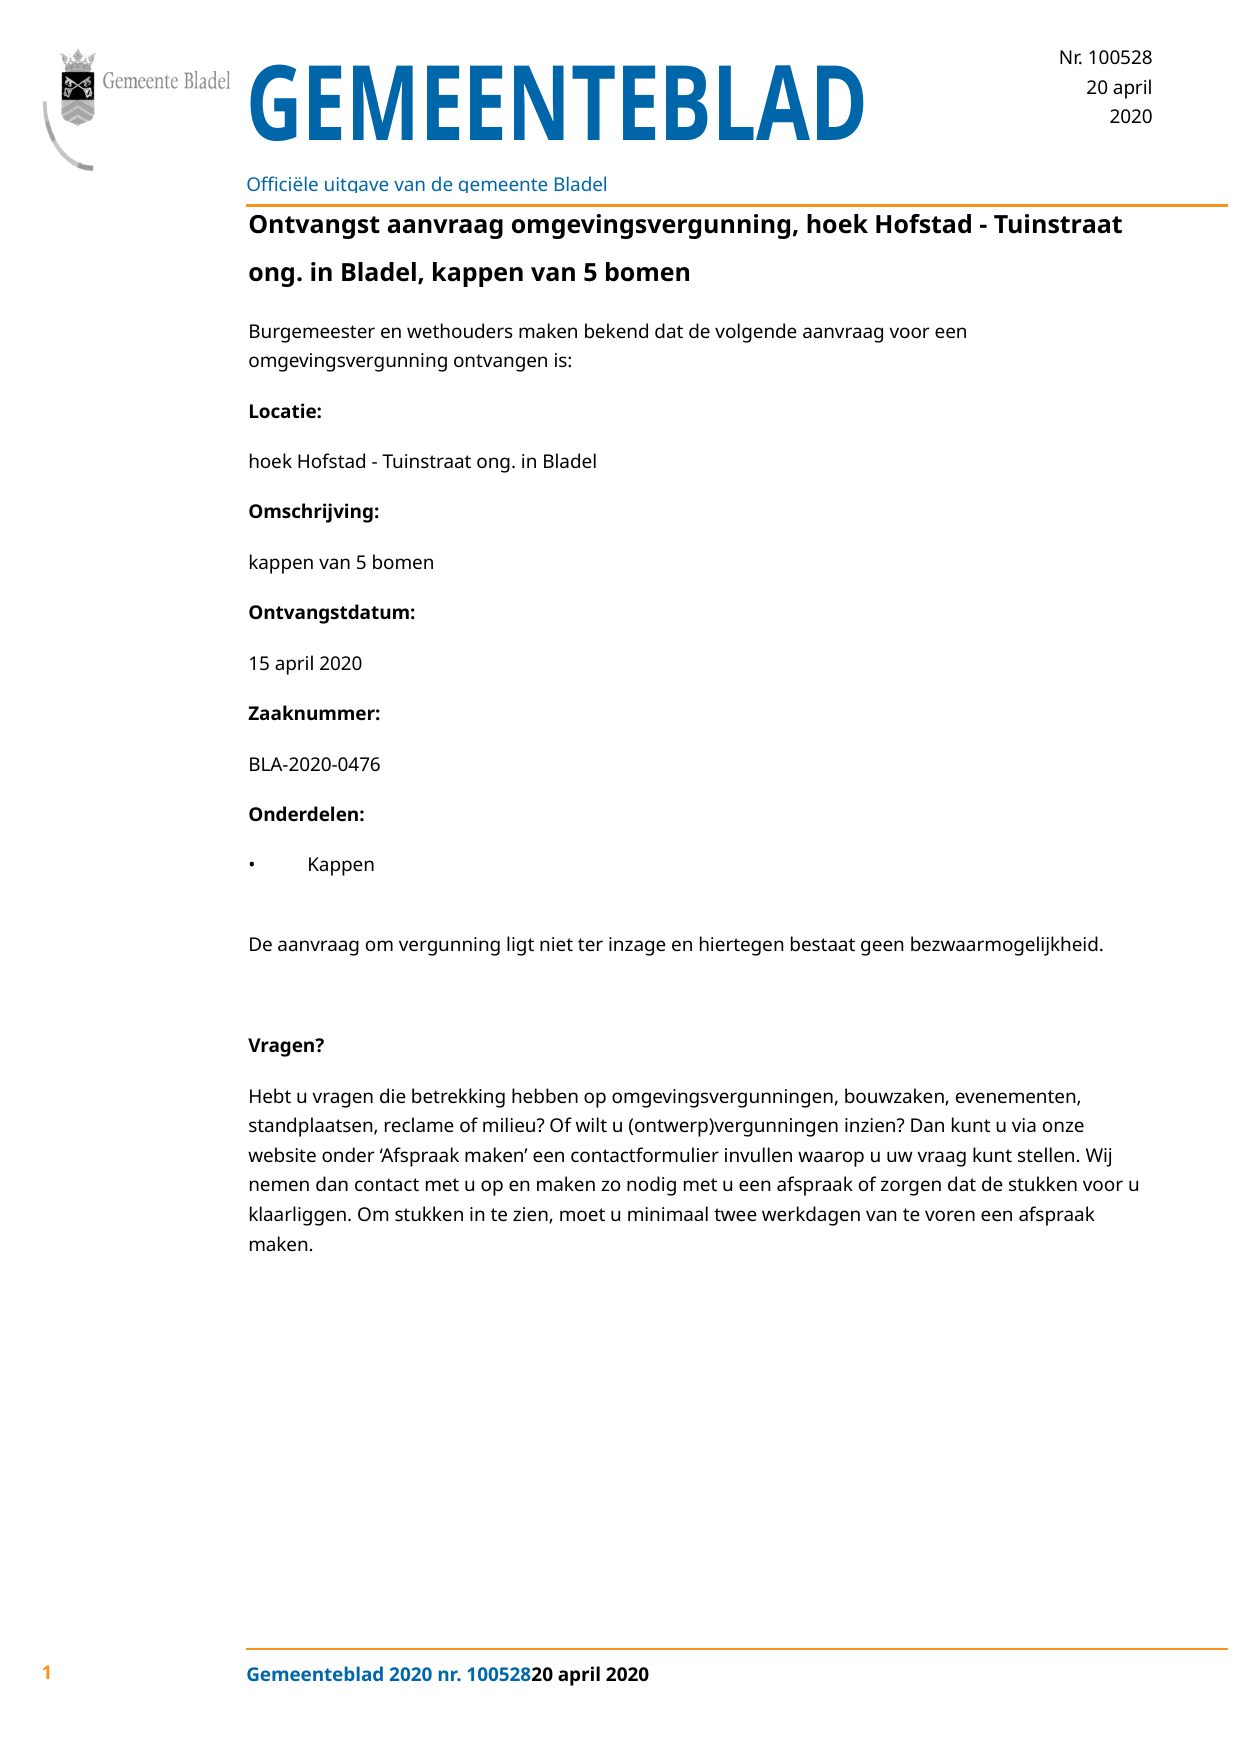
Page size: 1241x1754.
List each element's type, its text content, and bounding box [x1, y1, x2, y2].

text Omschrijving: [248, 499, 1152, 524]
list Kappen [248, 852, 1152, 877]
text Hebt u vragen die betrekking hebben op omgevingsvergunningen, bouwzaken, evenementen, standplaatsen, reclame of milieu? Of wilt u (ontwerp)vergunningen inzien? Dan kunt u via onze website onder ‘Afspraak maken’ een contactformulier invullen waarop u uw vraag kunt stellen. Wij nemen dan contact met u op en maken zo nodig met u een afspraak of zorgen dat de stukken voor u klaarliggen. Om stukken in te zien, moet u minimaal twee werkdagen van te voren een afspraak maken. [248, 1083, 1152, 1257]
text Locatie: [248, 398, 1152, 424]
text Onderdelen: [248, 801, 1152, 827]
text hoek Hofstad - Tuinstraat ong. in Bladel [248, 448, 1152, 474]
text Vragen? [248, 1032, 1152, 1058]
text BLA-2020-0476 [248, 751, 1152, 777]
text Ontvangstdatum: [248, 599, 1152, 625]
picture [41, 47, 231, 172]
text Burgemeester en wethouders maken bekend dat de volgende aanvraag voor een omgevingsvergunning ontvangen is: [248, 318, 1152, 373]
text De aanvraag om vergunning ligt niet ter inzage en hiertegen bestaat geen bezwaarmogelijkheid. [248, 932, 1152, 957]
text kappen van 5 bomen [248, 549, 1152, 575]
text 15 april 2020 [248, 650, 1152, 676]
text Zaaknummer: [248, 700, 1152, 726]
text Ontvangst aanvraag omgevingsvergunning, hoek Hofstad - Tuinstraat ong. in Bladel, kappen van 5 bomen [248, 207, 1152, 288]
